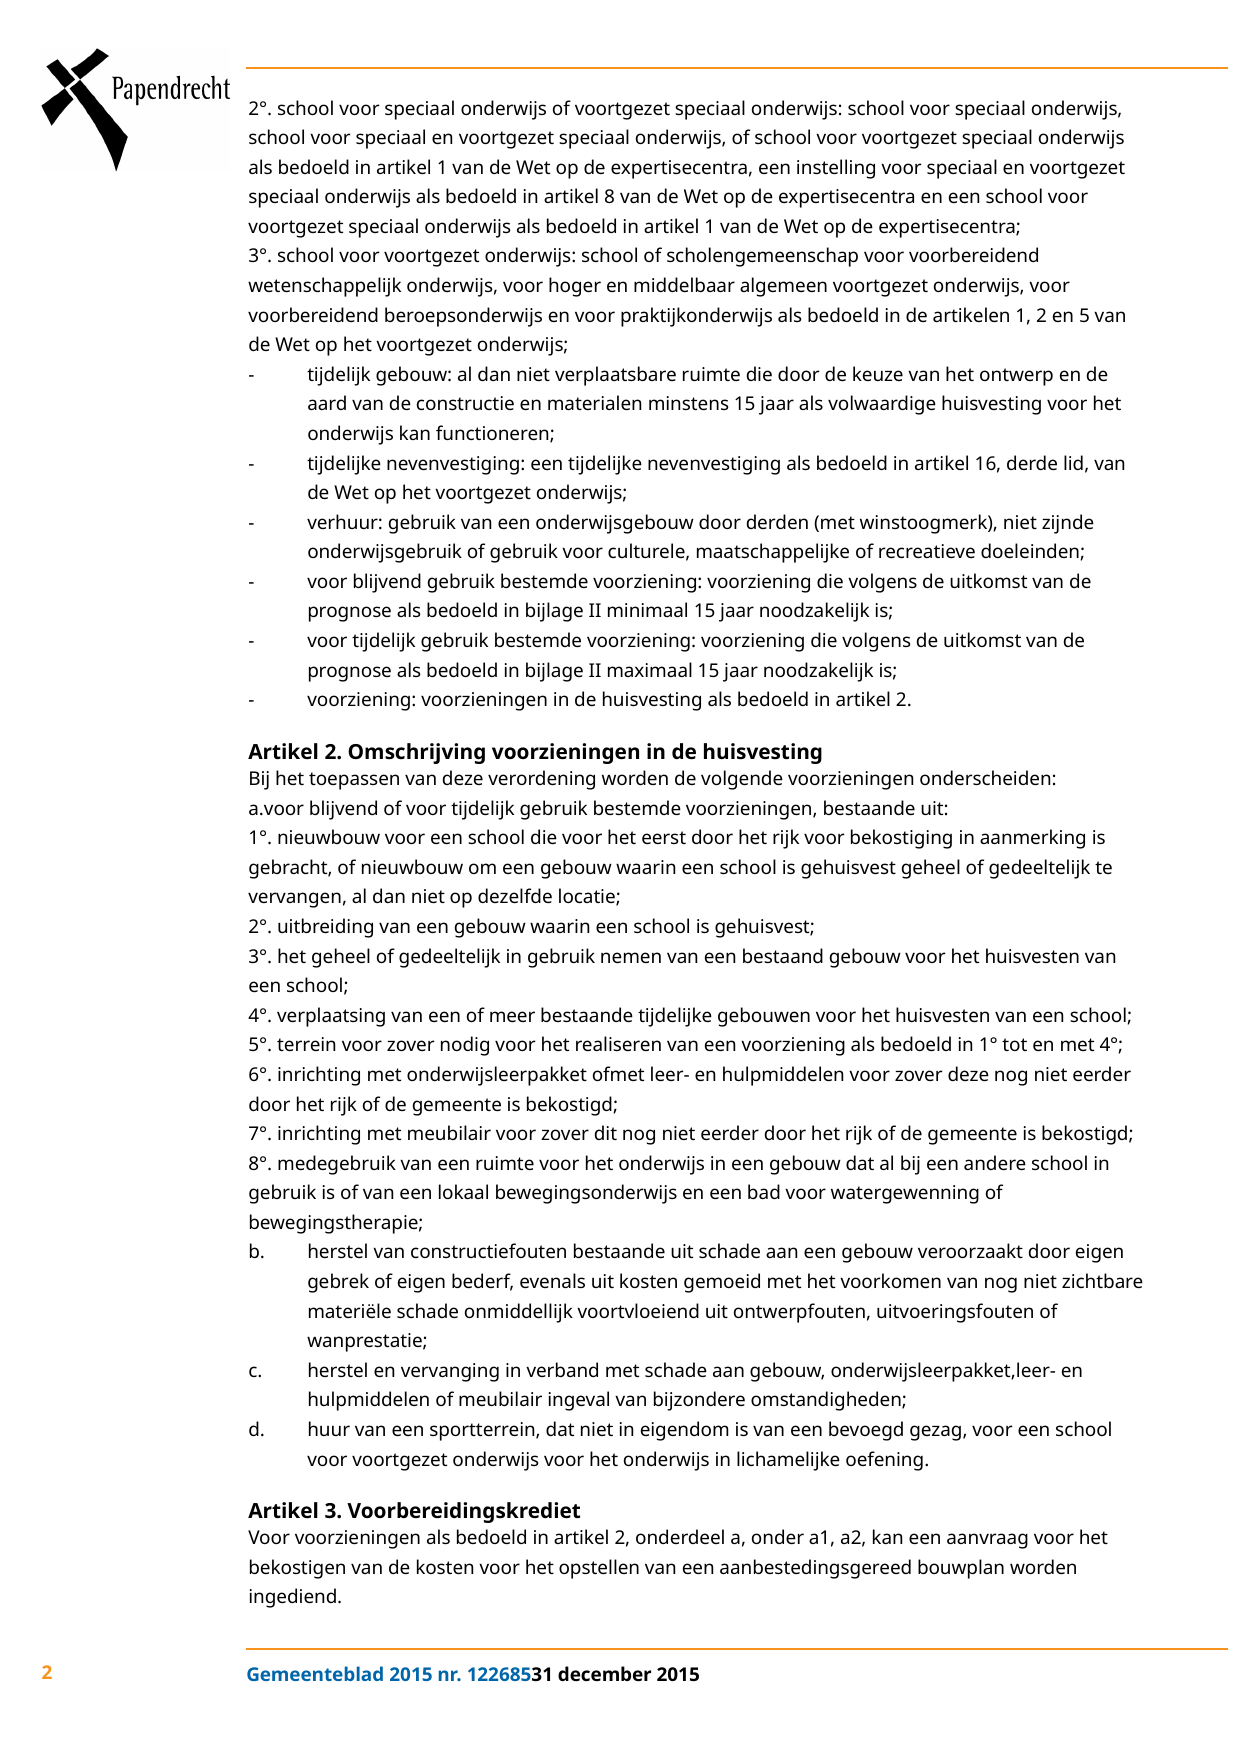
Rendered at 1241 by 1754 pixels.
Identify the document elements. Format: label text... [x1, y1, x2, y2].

list voor tijdelijk gebruik bestemde voorziening: voorziening die volgens de uitkomst van de prognose als bedoeld in bijlage II maximaal 15 jaar noodzakelijk is; [248, 627, 1152, 683]
text 8°. medegebruik van een ruimte voor het onderwijs in een gebouw dat al bij een andere school in gebruik is of van een lokaal bewegingsonderwijs en een bad voor watergewenning of bewegingstherapie; [248, 1150, 1152, 1235]
list herstel en vervanging in verband met schade aan gebouw, onderwijsleerpakket,leer- en hulpmiddelen of meubilair ingeval van bijzondere omstandigheden; [248, 1357, 1152, 1412]
list tijdelijke nevenvestiging: een tijdelijke nevenvestiging als bedoeld in artikel 16, derde lid, van de Wet op het voortgezet onderwijs; [248, 450, 1152, 505]
text 2°. uitbreiding van een gebouw waarin een school is gehuisvest; [248, 913, 1152, 939]
list herstel van constructiefouten bestaande uit schade aan een gebouw veroorzaakt door eigen gebrek of eigen bederf, evenals uit kosten gemoeid met het voorkomen van nog niet zichtbare materiële schade onmiddellijk voortvloeiend uit ontwerpfouten, uitvoeringsfouten of wanprestatie; [248, 1239, 1152, 1353]
list voorziening: voorzieningen in de huisvesting als bedoeld in artikel 2. [248, 686, 1152, 712]
text Artikel 3. Voorbereidingskrediet [248, 1496, 1152, 1524]
text Bij het toepassen van deze verordening worden de volgende voorzieningen onderscheiden: [248, 765, 1152, 791]
text 3°. school voor voortgezet onderwijs: school of scholengemeenschap voor voorbereidend wetenschappelijk onderwijs, voor hoger en middelbaar algemeen voortgezet onderwijs, voor voorbereidend beroepsonderwijs en voor praktijkonderwijs als bedoeld in de artikelen 1, 2 en 5 van de Wet op het voortgezet onderwijs; [248, 243, 1152, 357]
picture [41, 47, 231, 172]
list huur van een sportterrein, dat niet in eigendom is van een bevoegd gezag, voor een school voor voortgezet onderwijs voor het onderwijs in lichamelijke oefening. [248, 1416, 1152, 1471]
text 5°. terrein voor zover nodig voor het realiseren van een voorziening als bedoeld in 1° tot en met 4°; [248, 1032, 1152, 1057]
list voor blijvend gebruik bestemde voorziening: voorziening die volgens de uitkomst van de prognose als bedoeld in bijlage II minimaal 15 jaar noodzakelijk is; [248, 568, 1152, 623]
text 2°. school voor speciaal onderwijs of voortgezet speciaal onderwijs: school voor speciaal onderwijs, school voor speciaal en voortgezet speciaal onderwijs, of school voor voortgezet speciaal onderwijs als bedoeld in artikel 1 van de Wet op de expertisecentra, een instelling voor speciaal en voortgezet speciaal onderwijs als bedoeld in artikel 8 van de Wet op de expertisecentra en een school voor voortgezet speciaal onderwijs als bedoeld in artikel 1 van de Wet op de expertisecentra; [248, 95, 1152, 239]
list tijdelijk gebouw: al dan niet verplaatsbare ruimte die door de keuze van het ontwerp en de aard van de constructie en materialen minstens 15 jaar als volwaardige huisvesting voor het onderwijs kan functioneren; [248, 361, 1152, 446]
list verhuur: gebruik van een onderwijsgebouw door derden (met winstoogmerk), niet zijnde onderwijsgebruik of gebruik voor culturele, maatschappelijke of recreatieve doeleinden; [248, 509, 1152, 564]
text a.voor blijvend of voor tijdelijk gebruik bestemde voorzieningen, bestaande uit: [248, 795, 1152, 821]
text 1°. nieuwbouw voor een school die voor het eerst door het rijk voor bekostiging in aanmerking is gebracht, of nieuwbouw om een gebouw waarin een school is gehuisvest geheel of gedeeltelijk te vervangen, al dan niet op dezelfde locatie; [248, 824, 1152, 909]
text 6°. inrichting met onderwijsleerpakket ofmet leer- en hulpmiddelen voor zover deze nog niet eerder door het rijk of de gemeente is bekostigd; [248, 1061, 1152, 1116]
text 4°. verplaatsing van een of meer bestaande tijdelijke gebouwen voor het huisvesten van een school; [248, 1002, 1152, 1028]
text Voor voorzieningen als bedoeld in artikel 2, onderdeel a, onder a1, a2, kan een aanvraag voor het bekostigen van de kosten voor het opstellen van een aanbestedingsgereed bouwplan worden ingediend. [248, 1524, 1152, 1609]
text Artikel 2. Omschrijving voorzieningen in de huisvesting [248, 737, 1152, 765]
text 3°. het geheel of gedeeltelijk in gebruik nemen van een bestaand gebouw voor het huisvesten van een school; [248, 943, 1152, 998]
text 7°. inrichting met meubilair voor zover dit nog niet eerder door het rijk of de gemeente is bekostigd; [248, 1120, 1152, 1146]
